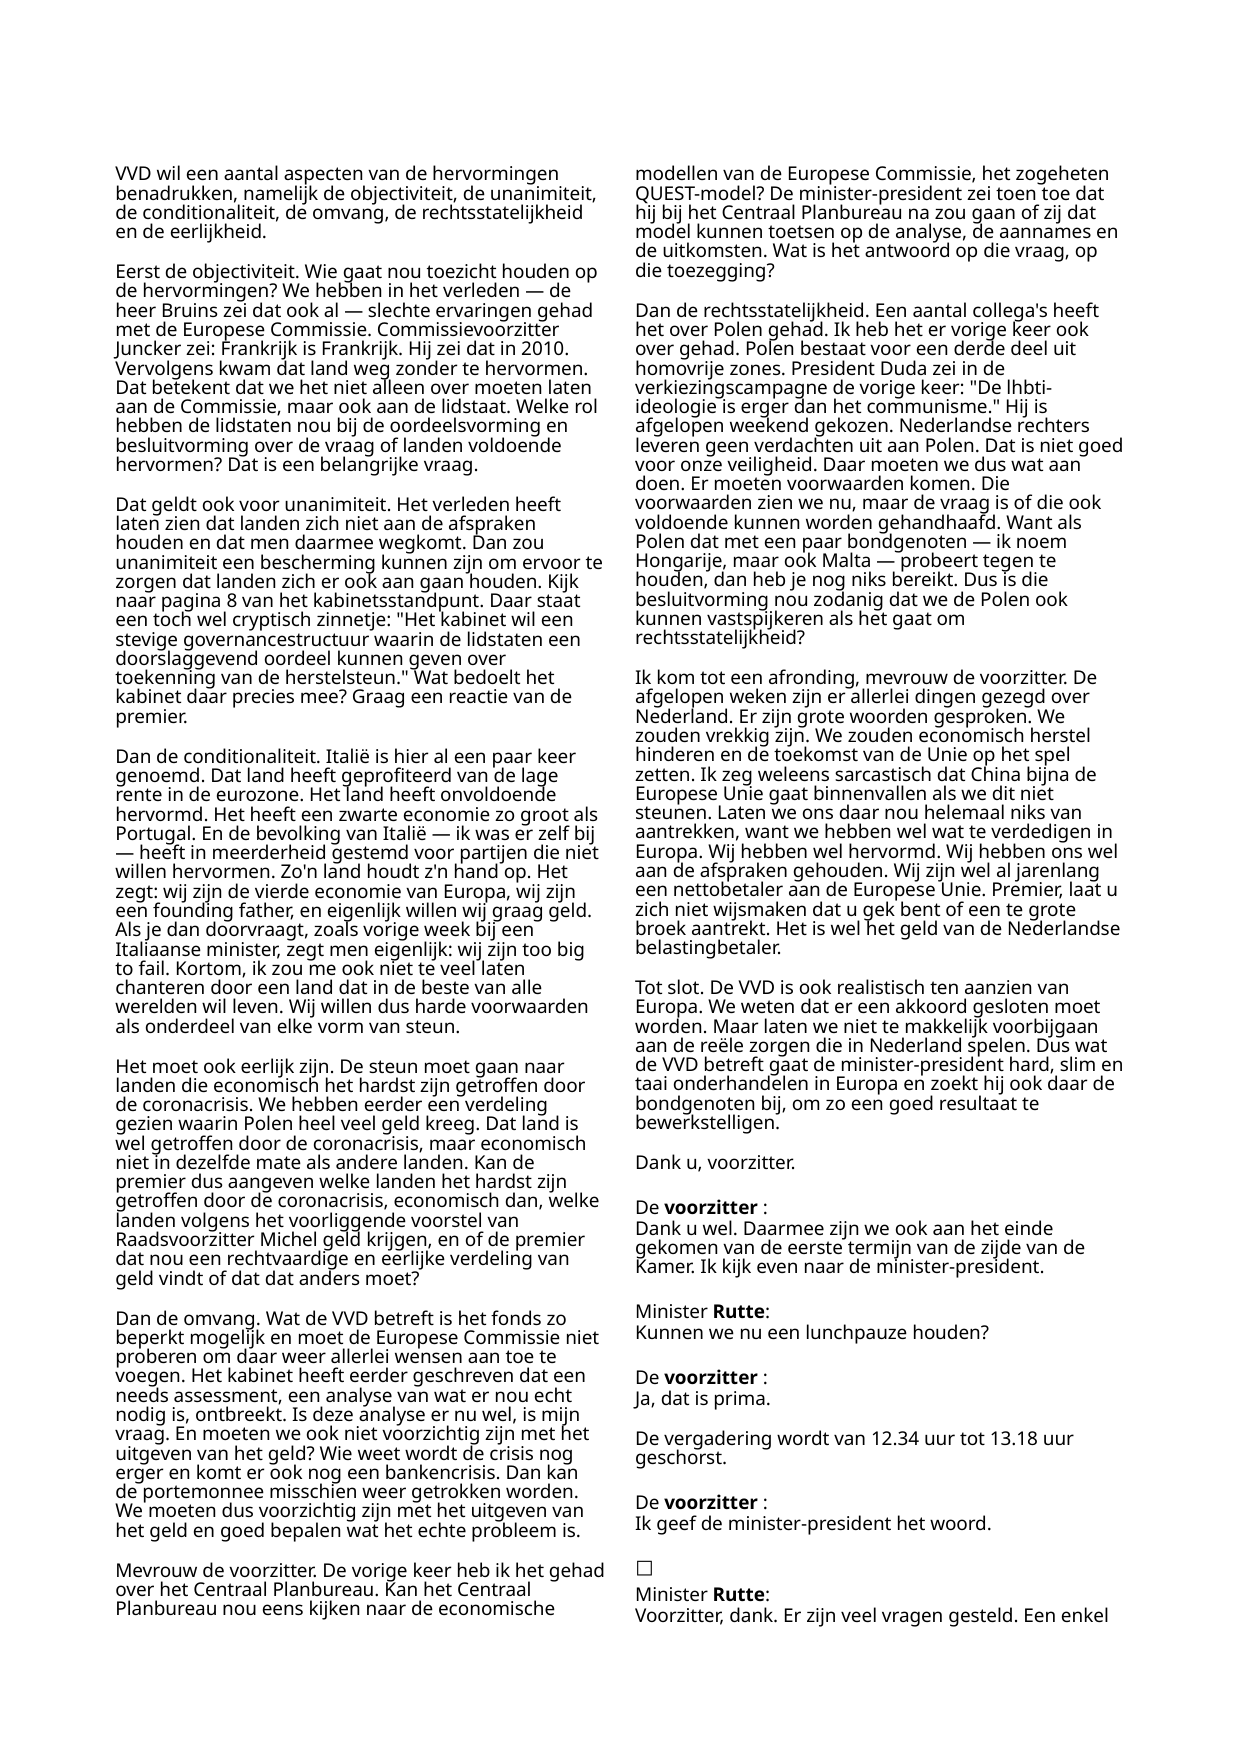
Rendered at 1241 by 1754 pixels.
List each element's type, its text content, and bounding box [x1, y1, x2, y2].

text Ik kom tot een afronding, mevrouw de voorzitter. De afgelopen weken zijn er allerlei dingen gezegd over Nederland. Er zijn grote woorden gesproken. We zouden vrekkig zijn. We zouden economisch herstel hinderen en de toekomst van de Unie op het spel zetten. Ik zeg weleens sarcastisch dat China bijna de Europese Unie gaat binnenvallen als we dit niet steunen. Laten we ons daar nou helemaal niks van aantrekken, want we hebben wel wat te verdedigen in Europa. Wij hebben wel hervormd. Wij hebben ons wel aan de afspraken gehouden. Wij zijn wel al jarenlang een nettobetaler aan de Europese Unie. Premier, laat u zich niet wijsmaken dat u gek bent of een te grote broek aantrekt. Het is wel het geld van de Nederlandse belastingbetaler. [635, 669, 1125, 958]
text modellen van de Europese Commissie, het zogeheten QUEST-model? De minister-president zei toen toe dat hij bij het Centraal Planbureau na zou gaan of zij dat model kunnen toetsen op de analyse, de aannames en de uitkomsten. Wat is het antwoord op die vraag, op die toezegging? [635, 165, 1125, 281]
text De voorzitter : [635, 1489, 1125, 1515]
text Dank u, voorzitter. [635, 1154, 1125, 1173]
text Mevrouw de voorzitter. De vorige keer heb ik het gehad over het Centraal Planbureau. Kan het Centraal Planbureau nou eens kijken naar de economische [115, 1562, 605, 1619]
text De vergadering wordt van 12.34 uur tot 13.18 uur geschorst. [635, 1430, 1125, 1469]
text Tot slot. De VVD is ook realistisch ten aanzien van Europa. We weten dat er een akkoord gesloten moet worden. Maar laten we niet te makkelijk voorbijgaan aan de reële zorgen die in Nederland spelen. Dus wat de VVD betreft gaat de minister-president hard, slim en taai onderhandelen in Europa en zoekt hij ook daar de bondgenoten bij, om zo een goed resultaat te bewerkstelligen. [635, 979, 1125, 1133]
text Kunnen we nu een lunchpauze houden? [635, 1324, 1125, 1343]
text Dan de rechtsstatelijkheid. Een aantal collega's heeft het over Polen gehad. Ik heb het er vorige keer ook over gehad. Polen bestaat voor een derde deel uit homovrije zones. President Duda zei in de verkiezingscampagne de vorige keer: "De lhbti-ideologie is erger dan het communisme." Hij is afgelopen weekend gekozen. Nederlandse rechters leveren geen verdachten uit aan Polen. Dat is niet goed voor onze veiligheid. Daar moeten we dus wat aan doen. Er moeten voorwaarden komen. Die voorwaarden zien we nu, maar de vraag is of die ook voldoende kunnen worden gehandhaafd. Want als Polen dat met een paar bondgenoten — ik noem Hongarije, maar ook Malta — probeert tegen te houden, dan heb je nog niks bereikt. Dus is die besluitvorming nou zodanig dat we de Polen ook kunnen vastspijkeren als het gaat om rechtsstatelijkheid? [635, 302, 1125, 648]
text Dan de conditionaliteit. Italië is hier al een paar keer genoemd. Dat land heeft geprofiteerd van de lage rente in de eurozone. Het land heeft onvoldoende hervormd. Het heeft een zwarte economie zo groot als Portugal. En de bevolking van Italië — ik was er zelf bij — heeft in meerderheid gestemd voor partijen die niet willen hervormen. Zo'n land houdt z'n hand op. Het zegt: wij zijn de vierde economie van Europa, wij zijn een founding father, en eigenlijk willen wij graag geld. Als je dan doorvraagt, zoals vorige week bij een Italiaanse minister, zegt men eigenlijk: wij zijn too big to fail. Kortom, ik zou me ook niet te veel laten chanteren door een land dat in de beste van alle werelden wil leven. Wij willen dus harde voorwaarden als onderdeel van elke vorm van steun. [115, 748, 605, 1037]
text Dan de omvang. Wat de VVD betreft is het fonds zo beperkt mogelijk en moet de Europese Commissie niet proberen om daar weer allerlei wensen aan toe te voegen. Het kabinet heeft eerder geschreven dat een needs assessment, een analyse van wat er nou echt nodig is, ontbreekt. Is deze analyse er nu wel, is mijn vraag. En moeten we ook niet voorzichtig zijn met het uitgeven van het geld? Wie weet wordt de crisis nog erger en komt er ook nog een bankencrisis. Dan kan de portemonnee misschien weer getrokken worden. We moeten dus voorzichtig zijn met het uitgeven van het geld en goed bepalen wat het echte probleem is. [115, 1309, 605, 1541]
text ⬜ [635, 1555, 1125, 1581]
text Ik geef de minister-president het woord. [635, 1515, 1125, 1534]
text Dank u wel. Daarmee zijn we ook aan het einde gekomen van de eerste termijn van de zijde van de Kamer. Ik kijk even naar de minister-president. [635, 1220, 1125, 1278]
text De voorzitter : [635, 1364, 1125, 1390]
text Minister Rutte: [635, 1298, 1125, 1324]
text De voorzitter : [635, 1194, 1125, 1220]
text Eerst de objectiviteit. Wie gaat nou toezicht houden op de hervormingen? We hebben in het verleden — de heer Bruins zei dat ook al — slechte ervaringen gehad met de Europese Commissie. Commissievoorzitter Juncker zei: Frankrijk is Frankrijk. Hij zei dat in 2010. Vervolgens kwam dat land weg zonder te hervormen. Dat betekent dat we het niet alleen over moeten laten aan de Commissie, maar ook aan de lidstaat. Welke rol hebben de lidstaten nou bij de oordeelsvorming en besluitvorming over de vraag of landen voldoende hervormen? Dat is een belangrijke vraag. [115, 263, 605, 475]
text VVD wil een aantal aspecten van de hervormingen benadrukken, namelijk de objectiviteit, de unanimiteit, de conditionaliteit, de omvang, de rechtsstatelijkheid en de eerlijkheid. [115, 165, 605, 242]
text Dat geldt ook voor unanimiteit. Het verleden heeft laten zien dat landen zich niet aan de afspraken houden en dat men daarmee wegkomt. Dan zou unanimiteit een bescherming kunnen zijn om ervoor te zorgen dat landen zich er ook aan gaan houden. Kijk naar pagina 8 van het kabinetsstandpunt. Daar staat een toch wel cryptisch zinnetje: "Het kabinet wil een stevige governancestructuur waarin de lidstaten een doorslaggevend oordeel kunnen geven over toekenning van de herstelsteun." Wat bedoelt het kabinet daar precies mee? Graag een reactie van de premier. [115, 496, 605, 727]
text Ja, dat is prima. [635, 1390, 1125, 1409]
text Het moet ook eerlijk zijn. De steun moet gaan naar landen die economisch het hardst zijn getroffen door de coronacrisis. We hebben eerder een verdeling gezien waarin Polen heel veel geld kreeg. Dat land is wel getroffen door de coronacrisis, maar economisch niet in dezelfde mate als andere landen. Kan de premier dus aangeven welke landen het hardst zijn getroffen door de coronacrisis, economisch dan, welke landen volgens het voorliggende voorstel van Raadsvoorzitter Michel geld krijgen, en of de premier dat nou een rechtvaardige en eerlijke verdeling van geld vindt of dat dat anders moet? [115, 1058, 605, 1289]
text Minister Rutte: [635, 1581, 1125, 1607]
text Voorzitter, dank. Er zijn veel vragen gesteld. Een enkel [635, 1607, 1125, 1626]
